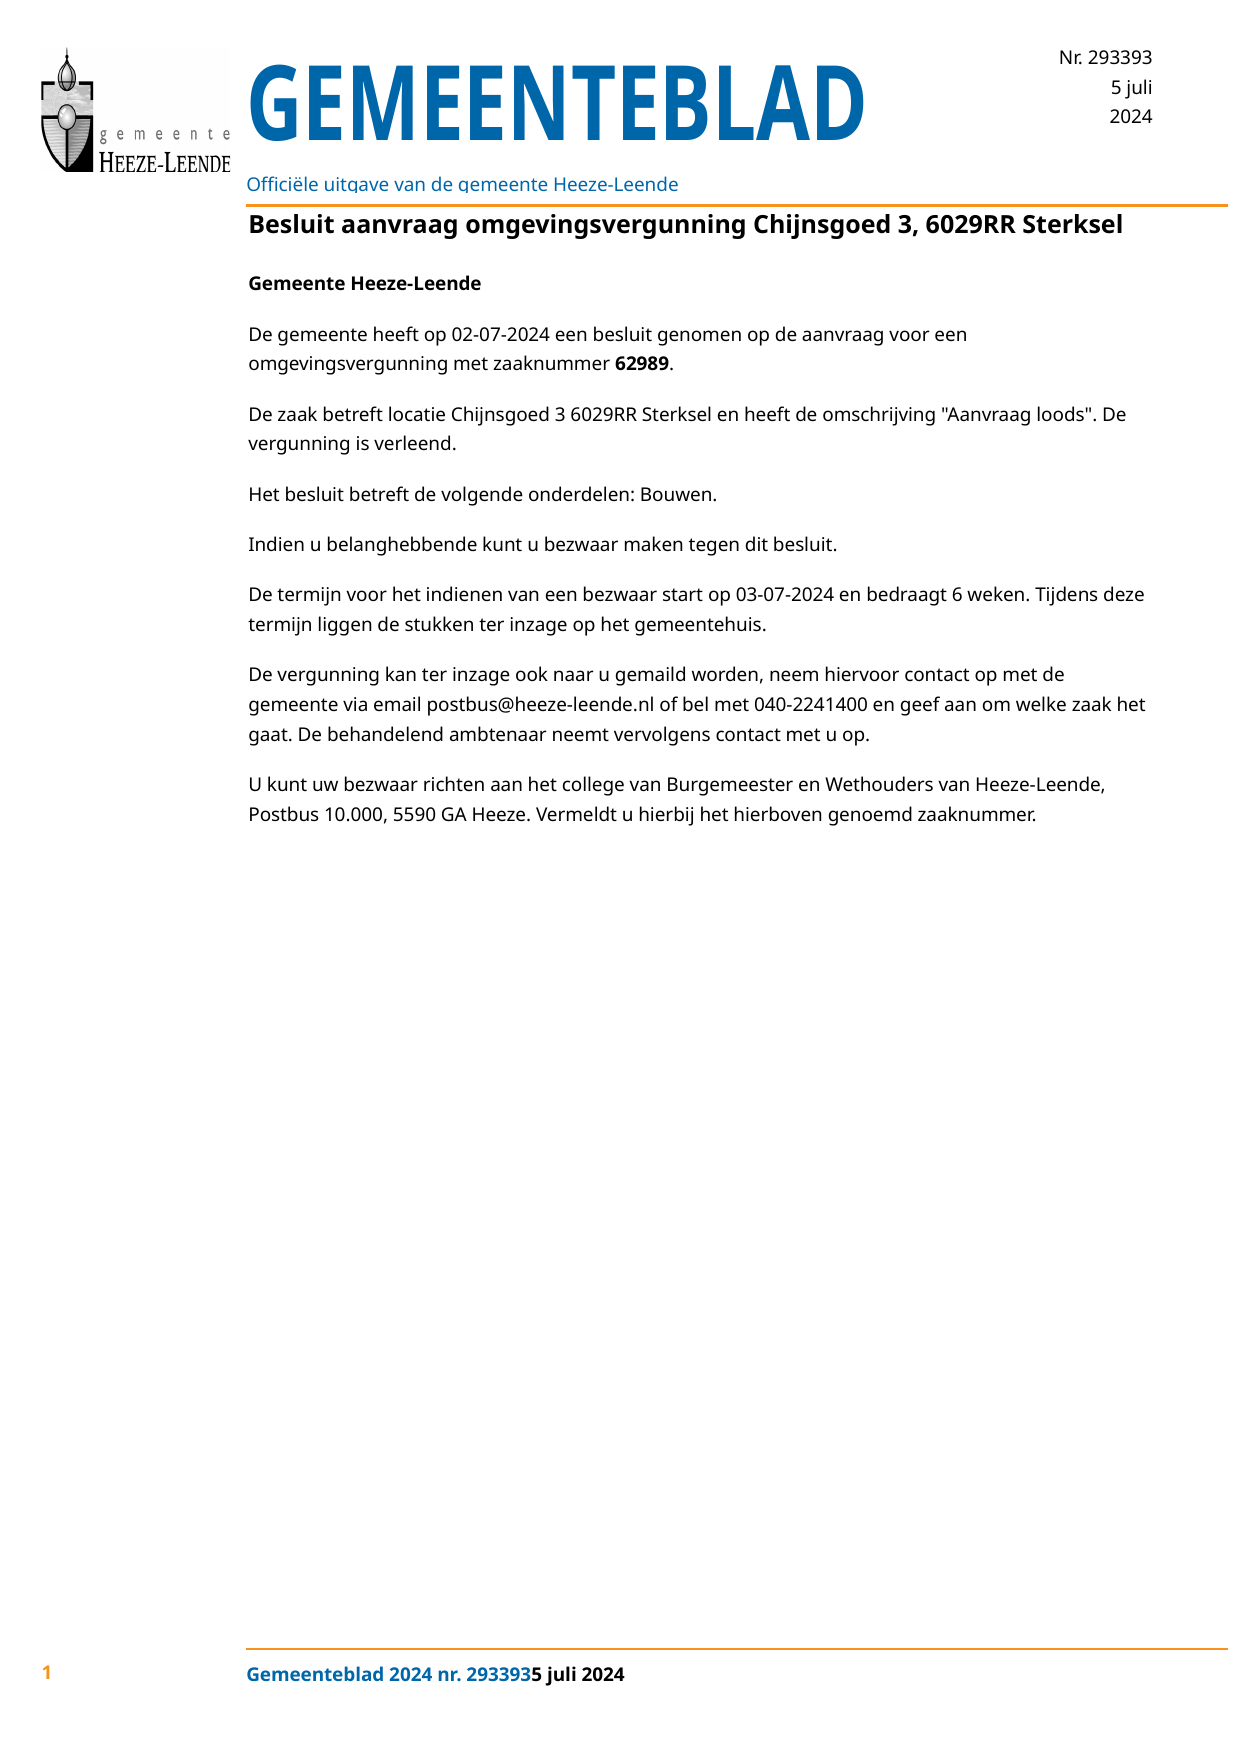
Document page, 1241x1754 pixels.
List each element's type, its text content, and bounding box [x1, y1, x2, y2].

text Gemeente Heeze-Leende [248, 270, 1152, 296]
text Indien u belanghebbende kunt u bezwaar maken tegen dit besluit. [248, 531, 1152, 557]
text De gemeente heeft op 02-07-2024 een besluit genomen op de aanvraag voor een omgevingsvergunning met zaaknummer 62989. [248, 321, 1152, 376]
text De termijn voor het indienen van een bezwaar start op 03-07-2024 en bedraagt 6 weken. Tijdens deze termijn liggen de stukken ter inzage op het gemeentehuis. [248, 582, 1152, 637]
text Het besluit betreft de volgende onderdelen: Bouwen. [248, 481, 1152, 506]
text De zaak betreft locatie Chijnsgoed 3 6029RR Sterksel en heeft de omschrijving "Aanvraag loods". De vergunning is verleend. [248, 401, 1152, 456]
text De vergunning kan ter inzage ook naar u gemaild worden, neem hiervoor contact op met de gemeente via email postbus@heeze-leende.nl of bel met 040-2241400 en geef aan om welke zaak het gaat. De behandelend ambtenaar neemt vervolgens contact met u op. [248, 662, 1152, 746]
text Besluit aanvraag omgevingsvergunning Chijnsgoed 3, 6029RR Sterksel [248, 207, 1152, 241]
text U kunt uw bezwaar richten aan het college van Burgemeester en Wethouders van Heeze-Leende, Postbus 10.000, 5590 GA Heeze. Vermeldt u hierbij het hierboven genoemd zaaknummer. [248, 771, 1152, 826]
picture [41, 47, 231, 172]
